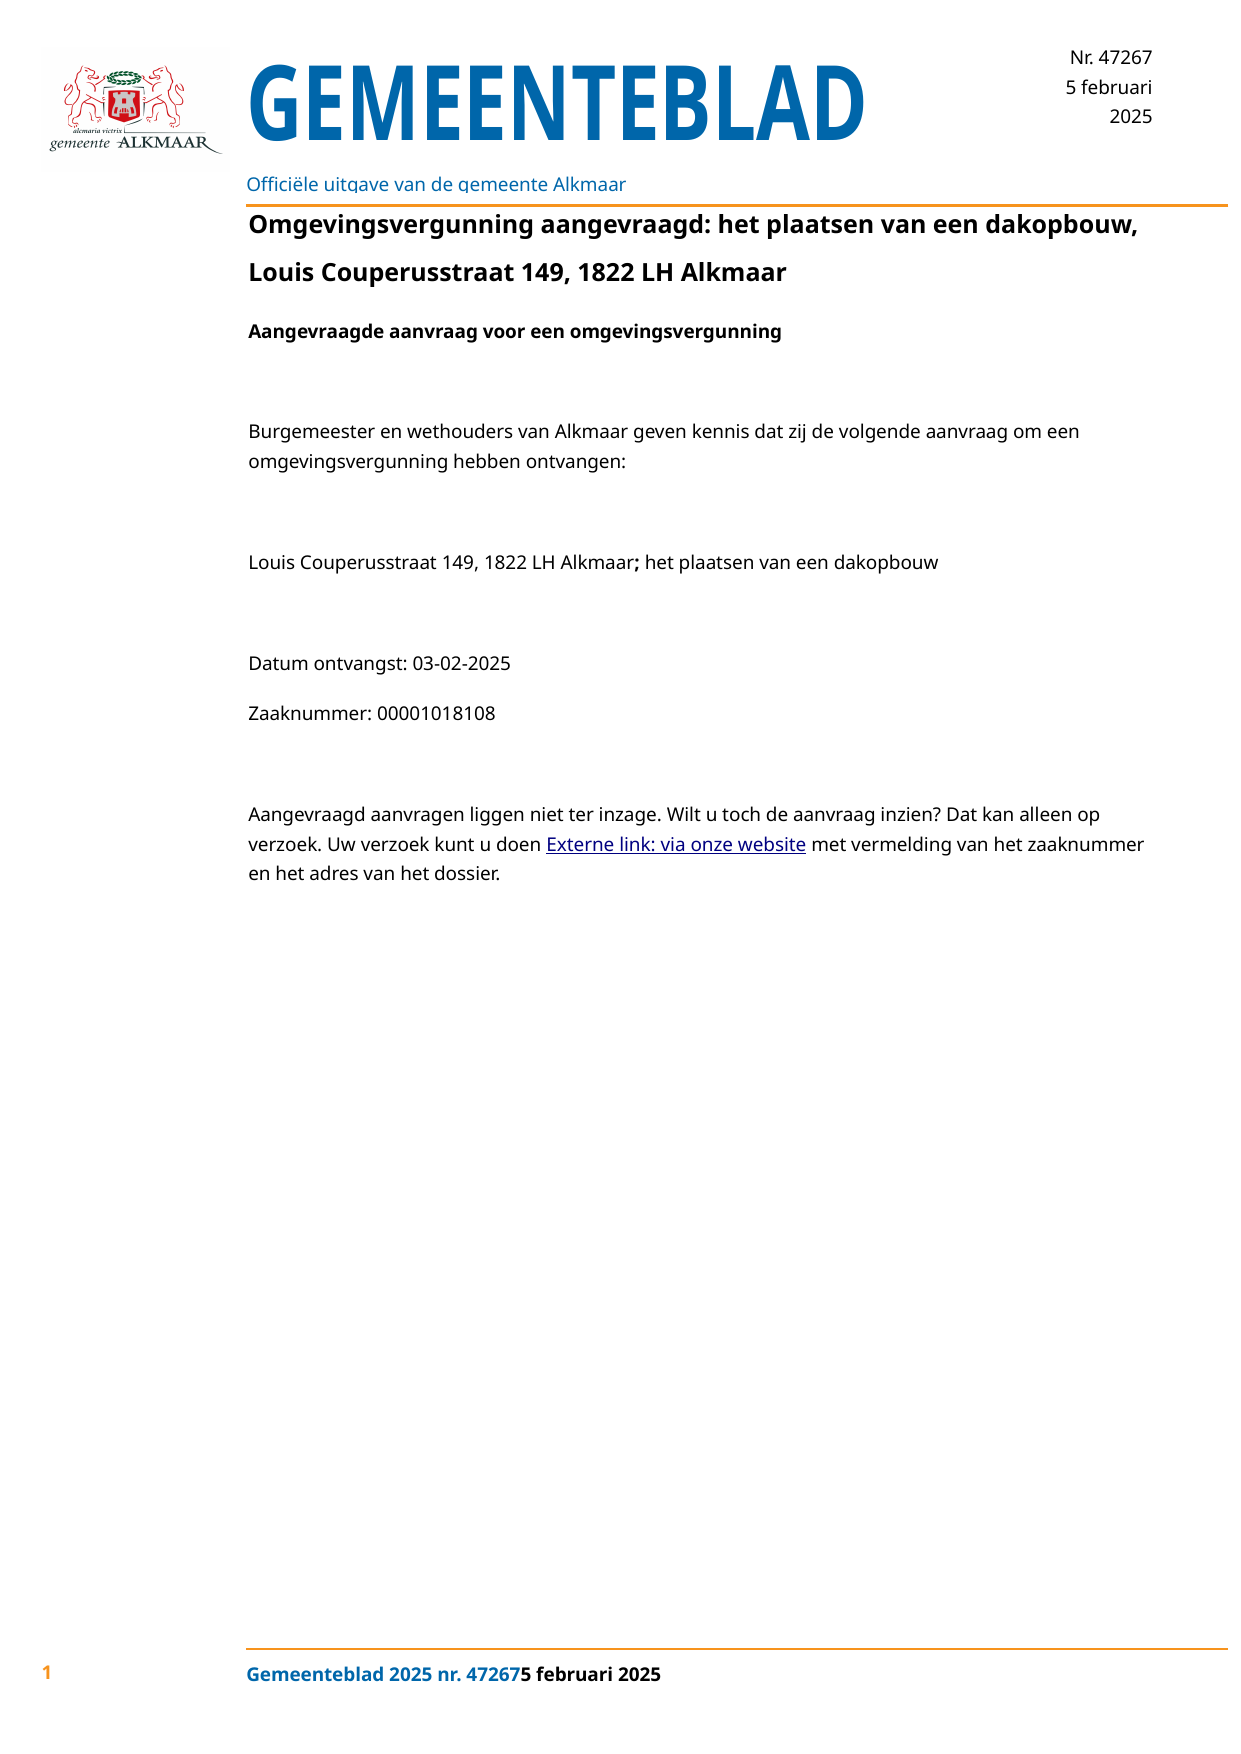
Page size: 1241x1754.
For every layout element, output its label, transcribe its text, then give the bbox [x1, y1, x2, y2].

picture [41, 47, 231, 172]
text Aangevraagde aanvraag voor een omgevingsvergunning [248, 318, 1152, 344]
text Datum ontvangst: 03-02-2025 [248, 650, 1152, 676]
text Aangevraagd aanvragen liggen niet ter inzage. Wilt u toch de aanvraag inzien? Dat kan alleen op verzoek. Uw verzoek kunt u doen Externe link: via onze website met vermelding van het zaaknummer en het adres van het dossier. [248, 801, 1152, 886]
text Louis Couperusstraat 149, 1822 LH Alkmaar; het plaatsen van een dakopbouw [248, 549, 1152, 575]
text Zaaknummer: 00001018108 [248, 700, 1152, 726]
text Burgemeester en wethouders van Alkmaar geven kennis dat zij de volgende aanvraag om een omgevingsvergunning hebben ontvangen: [248, 419, 1152, 474]
text Omgevingsvergunning aangevraagd: het plaatsen van een dakopbouw, Louis Couperusstraat 149, 1822 LH Alkmaar [248, 207, 1152, 288]
